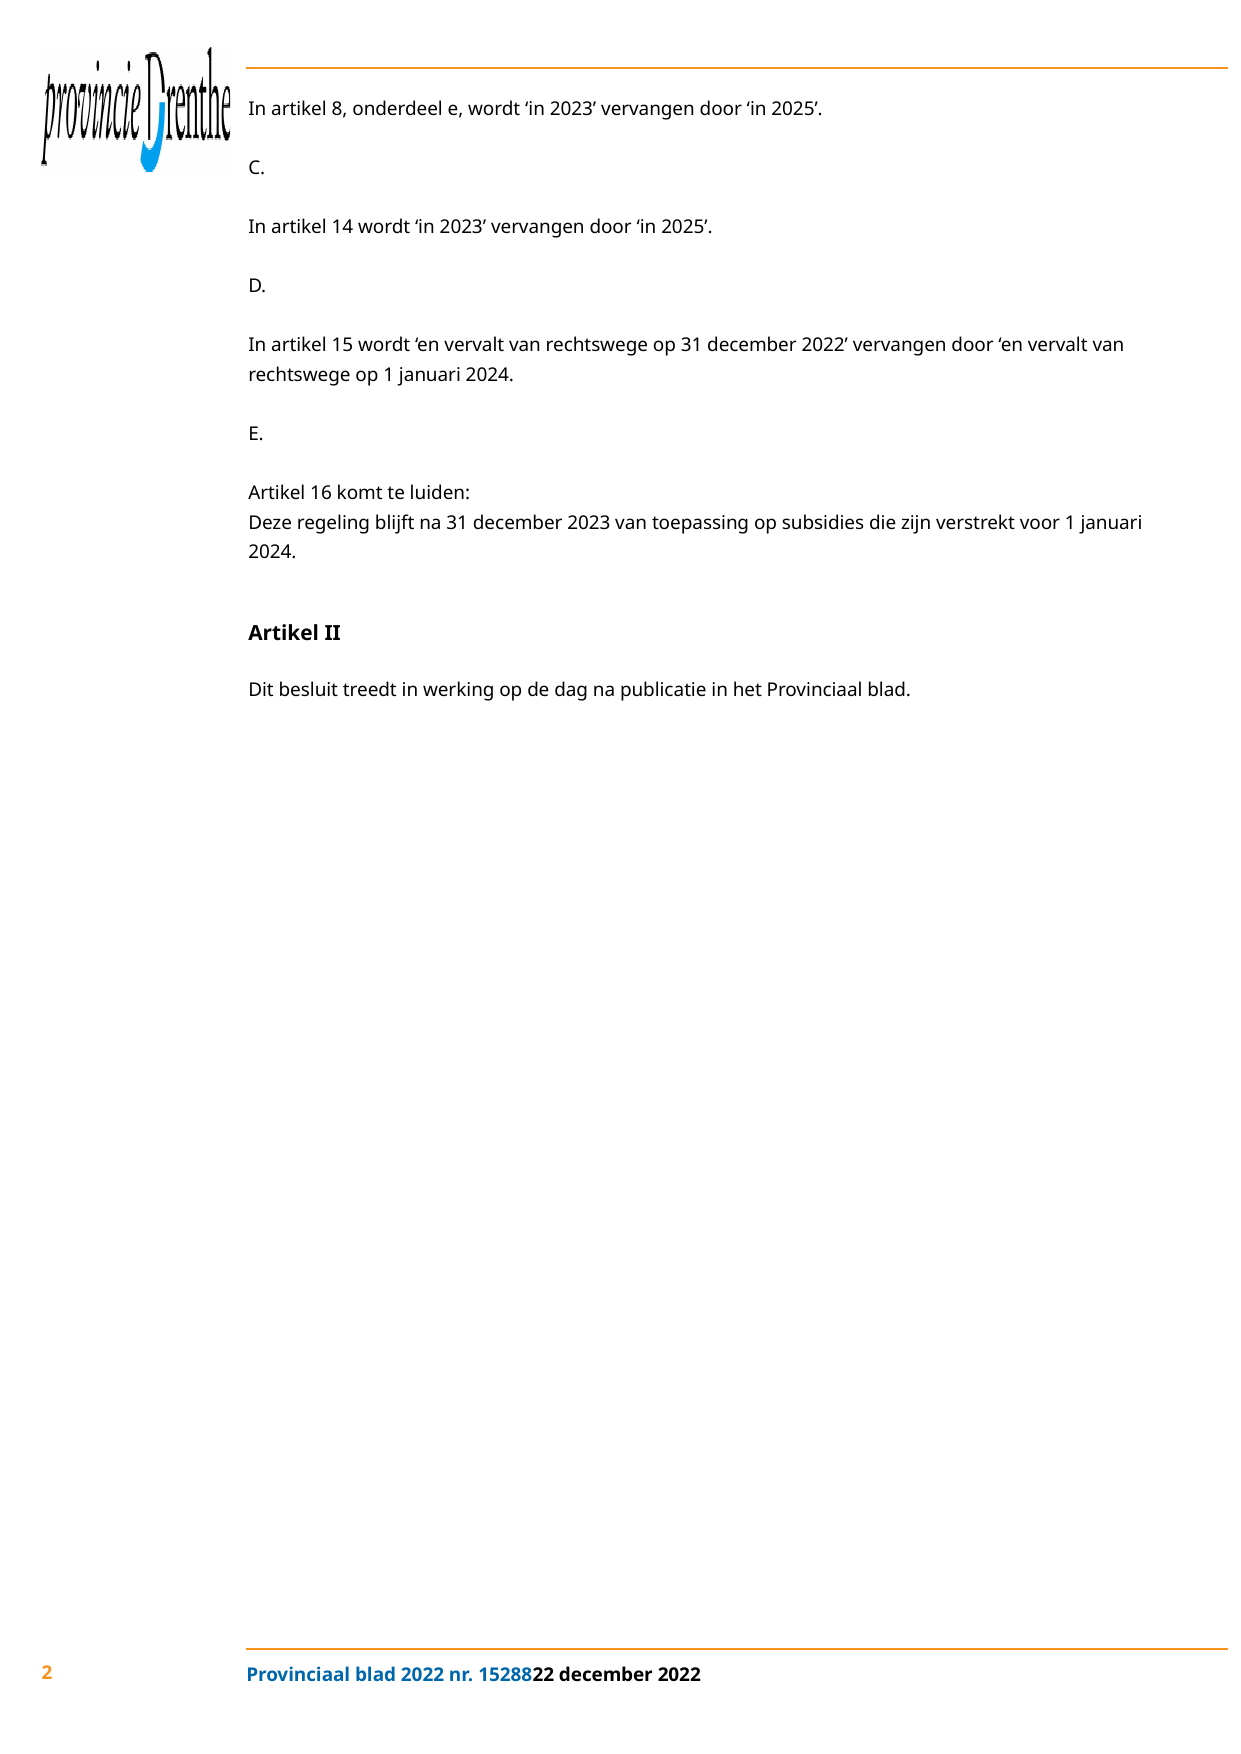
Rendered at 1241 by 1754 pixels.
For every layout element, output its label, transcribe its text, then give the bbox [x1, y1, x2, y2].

text Deze regeling blijft na 31 december 2023 van toepassing op subsidies die zijn verstrekt voor 1 januari 2024. [248, 509, 1152, 564]
text In artikel 8, onderdeel e, wordt ‘in 2023’ vervangen door ‘in 2025’. [248, 95, 1152, 121]
text D. [248, 272, 1152, 298]
text Artikel II [248, 618, 1152, 647]
text In artikel 15 wordt ‘en vervalt van rechtswege op 31 december 2022’ vervangen door ‘en vervalt van rechtswege op 1 januari 2024. [248, 331, 1152, 387]
text E. [248, 420, 1152, 446]
text In artikel 14 wordt ‘in 2023’ vervangen door ‘in 2025’. [248, 213, 1152, 239]
text Artikel 16 komt te luiden: [248, 479, 1152, 505]
picture [41, 47, 231, 172]
text Dit besluit treedt in werking op de dag na publicatie in het Provinciaal blad. [248, 677, 1152, 702]
text C. [248, 154, 1152, 180]
